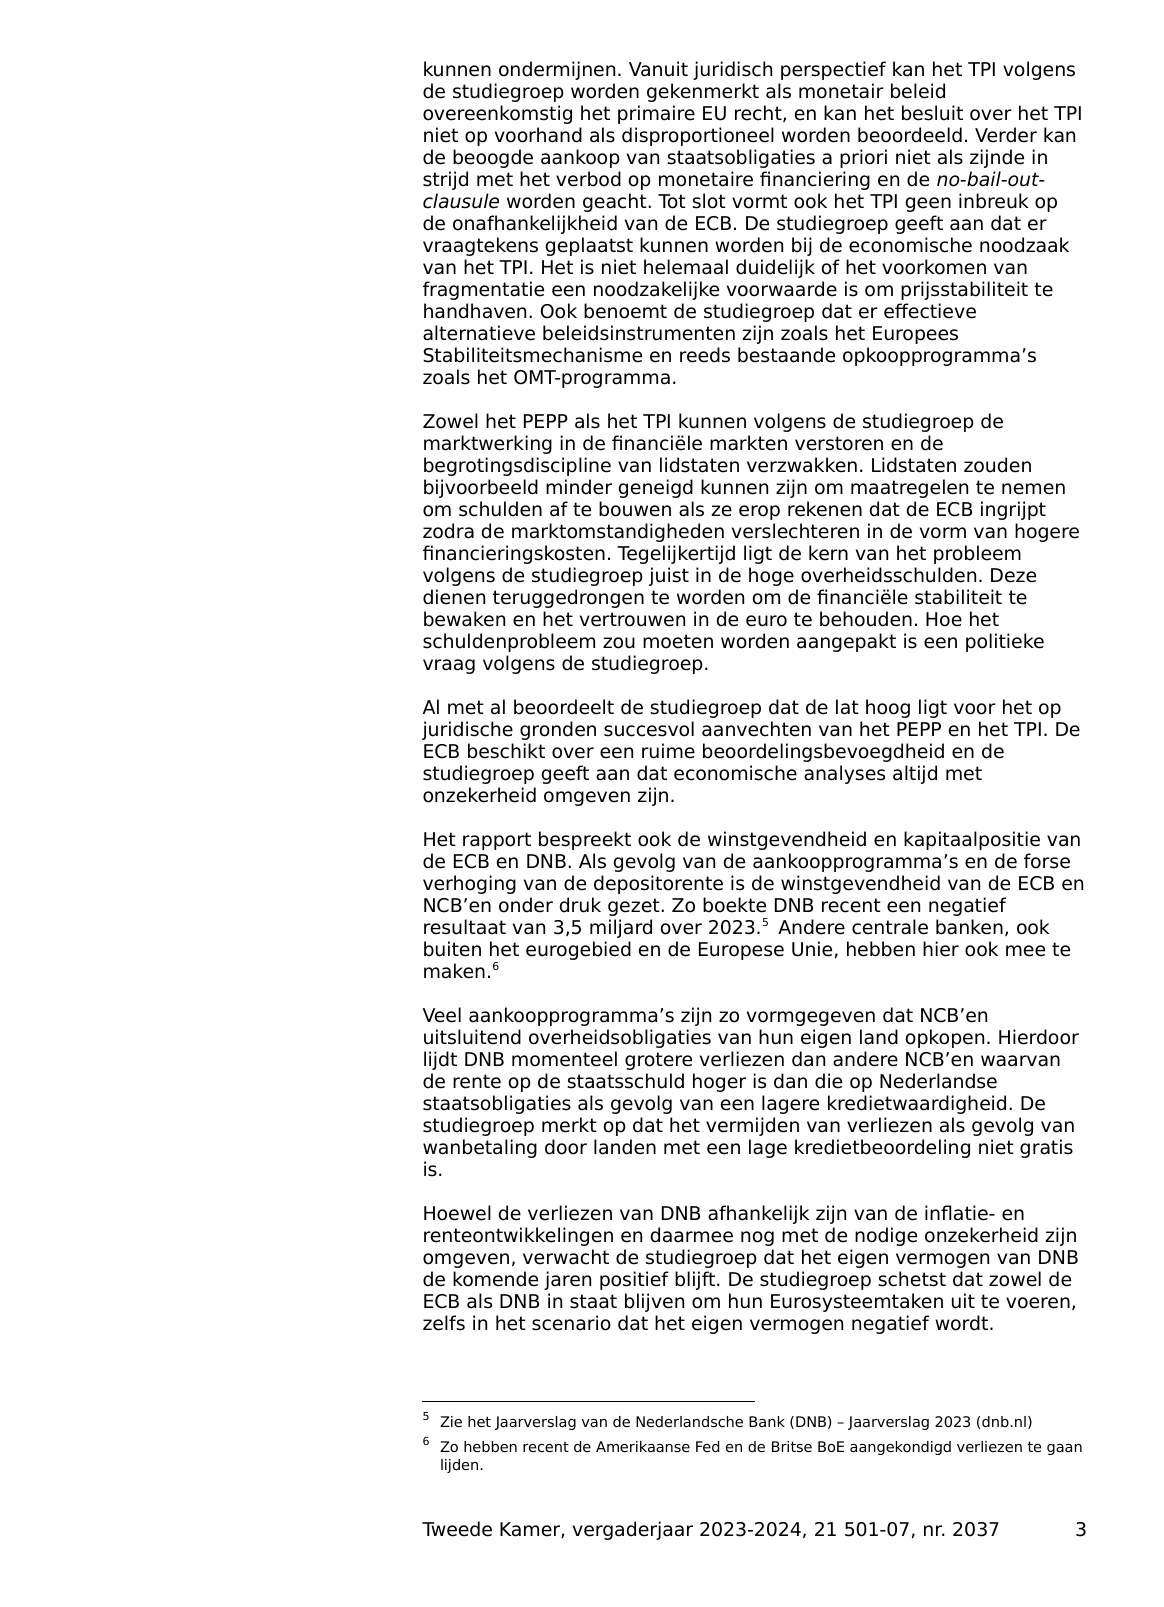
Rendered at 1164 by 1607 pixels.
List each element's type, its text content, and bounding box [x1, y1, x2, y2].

text Zie het Jaarverslag van de Nederlandsche Bank (DNB) – Jaarverslag 2023 (dnb.nl) [422, 1410, 1087, 1432]
text Zowel het PEPP als het TPI kunnen volgens de studiegroep de marktwerking in de financiële markten verstoren en de begrotingsdiscipline van lidstaten verzwakken. Lidstaten zouden bijvoorbeeld minder geneigd kunnen zijn om maatregelen te nemen om schulden af te bouwen als ze erop rekenen dat de ECB ingrijpt zodra de marktomstandigheden verslechteren in de vorm van hogere financieringskosten. Tegelijkertijd ligt de kern van het probleem volgens de studiegroep juist in de hoge overheidsschulden. Deze dienen teruggedrongen te worden om de financiële stabiliteit te bewaken en het vertrouwen in de euro te behouden. Hoe het schuldenprobleem zou moeten worden aangepakt is een politieke vraag volgens de studiegroep. [422, 411, 1087, 675]
text kunnen ondermijnen. Vanuit juridisch perspectief kan het TPI volgens de studiegroep worden gekenmerkt als monetair beleid overeenkomstig het primaire EU recht, en kan het besluit over het TPI niet op voorhand als disproportioneel worden beoordeeld. Verder kan de beoogde aankoop van staatsobligaties a priori niet als zijnde in strijd met het verbod op monetaire financiering en de no-bail-out-clausule worden geacht. Tot slot vormt ook het TPI geen inbreuk op de onafhankelijkheid van de ECB. De studiegroep geeft aan dat er vraagtekens geplaatst kunnen worden bij de economische noodzaak van het TPI. Het is niet helemaal duidelijk of het voorkomen van fragmentatie een noodzakelijke voorwaarde is om prijsstabiliteit te handhaven. Ook benoemt de studiegroep dat er effectieve alternatieve beleidsinstrumenten zijn zoals het Europees Stabiliteitsmechanisme en reeds bestaande opkoopprogramma’s zoals het OMT-programma. [422, 59, 1087, 389]
text Veel aankoopprogramma’s zijn zo vormgegeven dat NCB’en uitsluitend overheidsobligaties van hun eigen land opkopen. Hierdoor lijdt DNB momenteel grotere verliezen dan andere NCB’en waarvan de rente op de staatsschuld hoger is dan die op Nederlandse staatsobligaties als gevolg van een lagere kredietwaardigheid. De studiegroep merkt op dat het vermijden van verliezen als gevolg van wanbetaling door landen met een lage kredietbeoordeling niet gratis is. [422, 1005, 1087, 1181]
text Het rapport bespreekt ook de winstgevendheid en kapitaalpositie van de ECB en DNB. Als gevolg van de aankoopprogramma’s en de forse verhoging van de depositorente is de winstgevendheid van de ECB en NCB’en onder druk gezet. Zo boekte DNB recent een negatief resultaat van 3,5 miljard over 2023. Andere centrale banken, ook buiten het eurogebied en de Europese Unie, hebben hier ook mee te maken. [422, 829, 1087, 983]
text Zo hebben recent de Amerikaanse Fed en de Britse BoE aangekondigd verliezen te gaan lijden. [422, 1435, 1087, 1474]
text Hoewel de verliezen van DNB afhankelijk zijn van de inflatie- en renteontwikkelingen en daarmee nog met de nodige onzekerheid zijn omgeven, verwacht de studiegroep dat het eigen vermogen van DNB de komende jaren positief blijft. De studiegroep schetst dat zowel de ECB als DNB in staat blijven om hun Eurosysteemtaken uit te voeren, zelfs in het scenario dat het eigen vermogen negatief wordt. [422, 1203, 1087, 1335]
text Al met al beoordeelt de studiegroep dat de lat hoog ligt voor het op juridische gronden succesvol aanvechten van het PEPP en het TPI. De ECB beschikt over een ruime beoordelingsbevoegdheid en de studiegroep geeft aan dat economische analyses altijd met onzekerheid omgeven zijn. [422, 697, 1087, 807]
